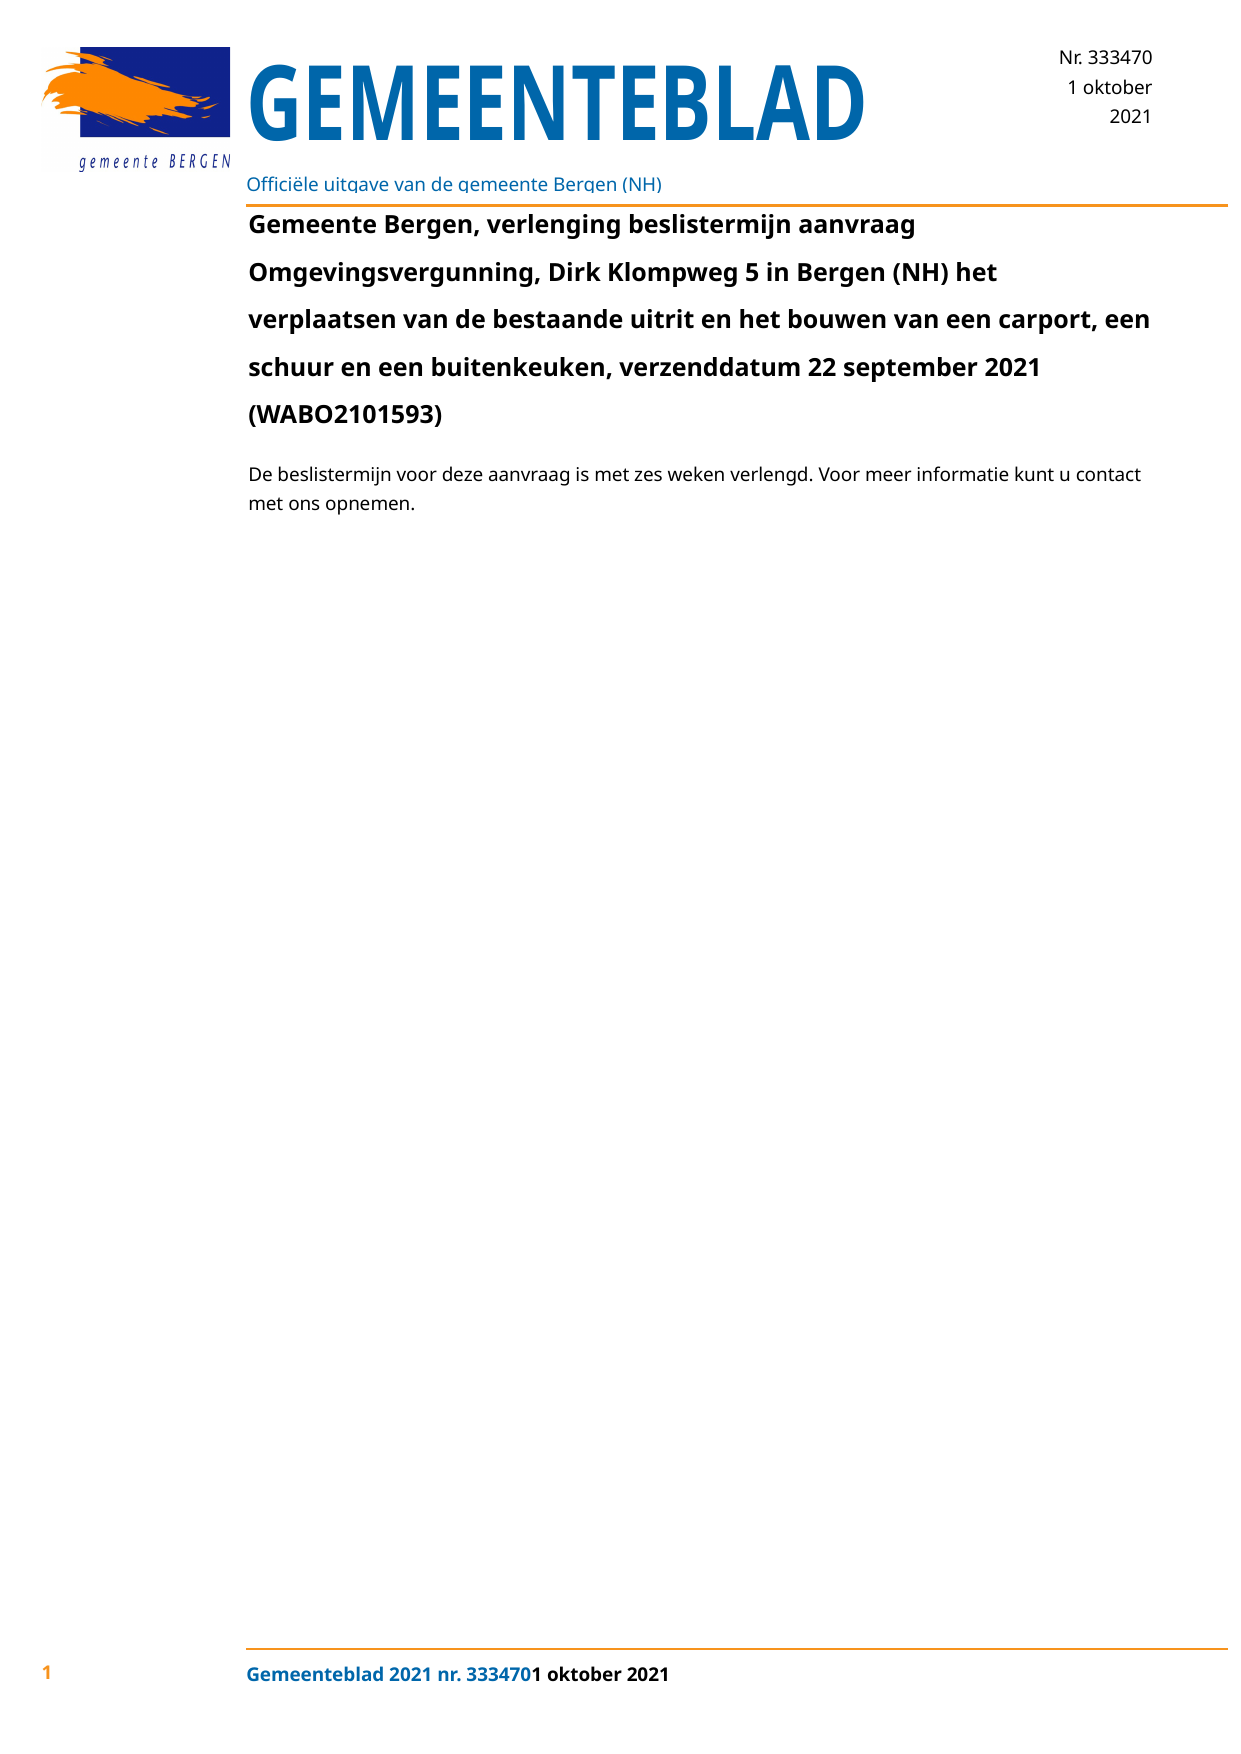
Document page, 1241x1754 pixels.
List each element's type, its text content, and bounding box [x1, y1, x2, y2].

text De beslistermijn voor deze aanvraag is met zes weken verlengd. Voor meer informatie kunt u contact met ons opnemen. [248, 461, 1152, 516]
text Gemeente Bergen, verlenging beslistermijn aanvraag Omgevingsvergunning, Dirk Klompweg 5 in Bergen (NH) het verplaatsen van de bestaande uitrit en het bouwen van een carport, een schuur en een buitenkeuken, verzenddatum 22 september 2021 (WABO2101593) [248, 207, 1152, 431]
picture [41, 47, 231, 172]
